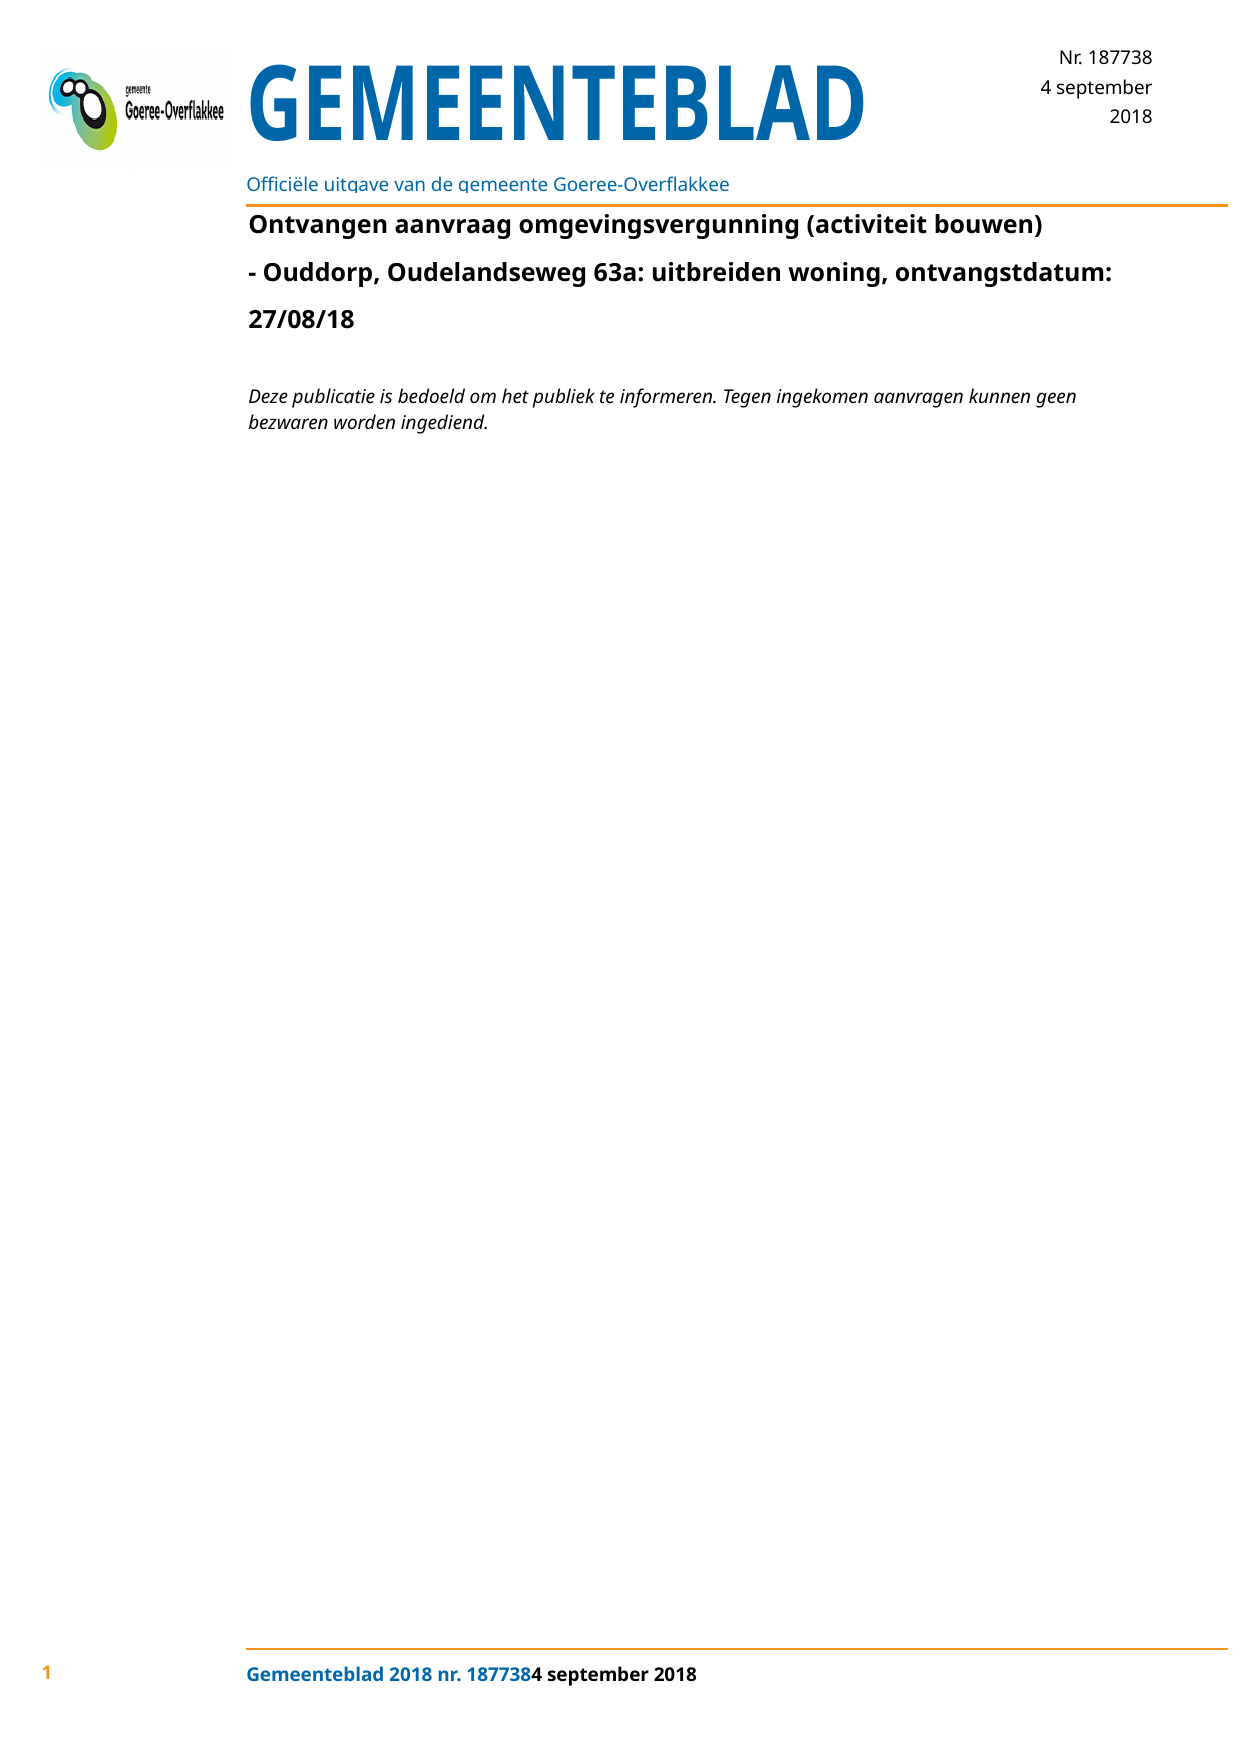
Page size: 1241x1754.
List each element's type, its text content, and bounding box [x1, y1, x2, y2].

text Ontvangen aanvraag omgevingsvergunning (activiteit bouwen) - Ouddorp, Oudelandseweg 63a: uitbreiden woning, ontvangstdatum: 27/08/18 [248, 207, 1152, 336]
picture [41, 47, 231, 172]
text Deze publicatie is bedoeld om het publiek te informeren. Tegen ingekomen aanvragen kunnen geen bezwaren worden ingediend. [248, 384, 1152, 435]
